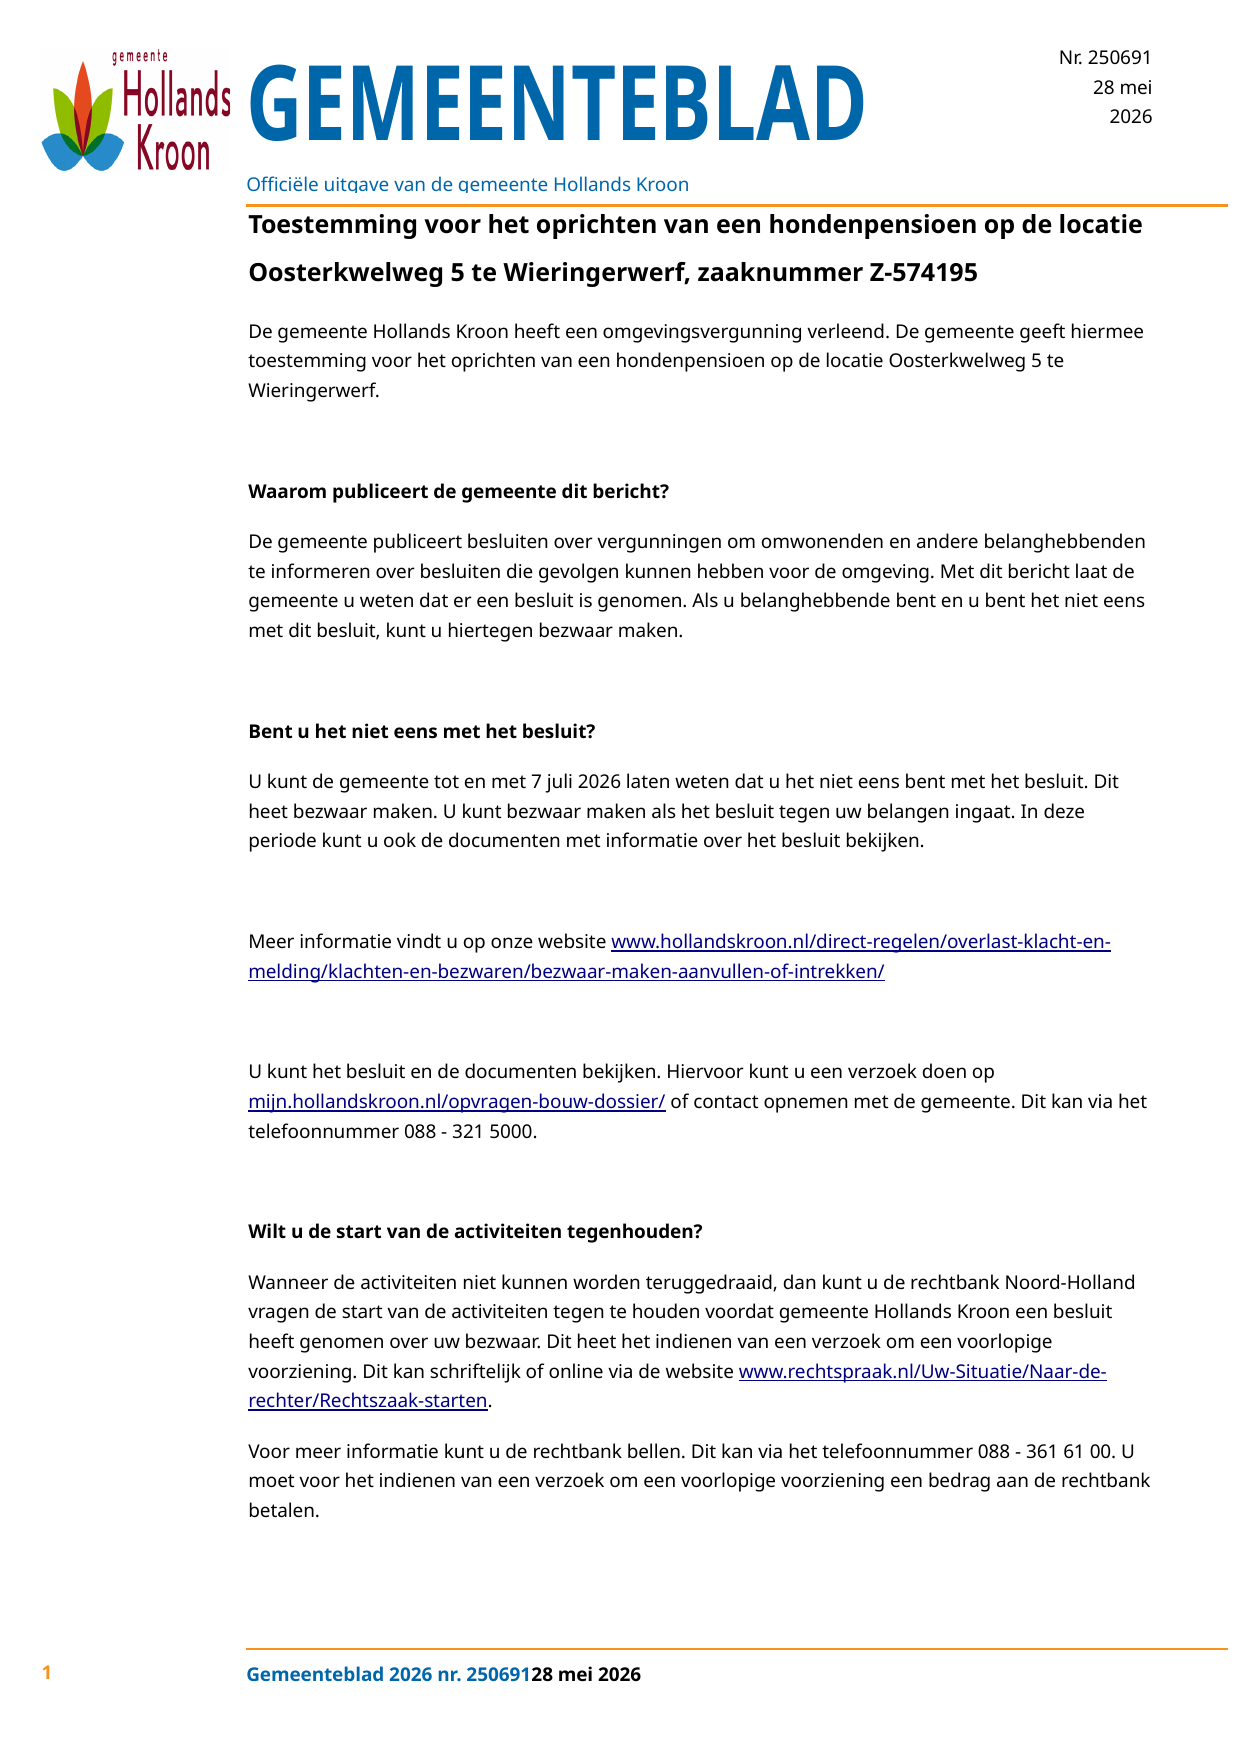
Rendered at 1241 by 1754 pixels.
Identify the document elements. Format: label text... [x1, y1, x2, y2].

text Voor meer informatie kunt u de rechtbank bellen. Dit kan via het telefoonnummer 088 - 361 61 00. U moet voor het indienen van een verzoek om een voorlopige voorziening een bedrag aan de rechtbank betalen. [248, 1438, 1152, 1523]
text Wanneer de activiteiten niet kunnen worden teruggedraaid, dan kunt u de rechtbank Noord-Holland vragen de start van de activiteiten tegen te houden voordat gemeente Hollands Kroon een besluit heeft genomen over uw bezwaar. Dit heet het indienen van een verzoek om een voorlopige voorziening. Dit kan schriftelijk of online via de website www.rechtspraak.nl/Uw-Situatie/Naar-de-rechter/Rechtszaak-starten. [248, 1269, 1152, 1413]
text U kunt het besluit en de documenten bekijken. Hiervoor kunt u een verzoek doen op mijn.hollandskroon.nl/opvragen-bouw-dossier/ of contact opnemen met de gemeente. Dit kan via het telefoonnummer 088 - 321 5000. [248, 1059, 1152, 1144]
text De gemeente publiceert besluiten over vergunningen om omwonenden en andere belanghebbenden te informeren over besluiten die gevolgen kunnen hebben voor de omgeving. Met dit bericht laat de gemeente u weten dat er een besluit is genomen. Als u belanghebbende bent en u bent het niet eens met dit besluit, kunt u hiertegen bezwaar maken. [248, 528, 1152, 643]
picture [41, 47, 231, 172]
text U kunt de gemeente tot en met 7 juli 2026 laten weten dat u het niet eens bent met het besluit. Dit heet bezwaar maken. U kunt bezwaar maken als het besluit tegen uw belangen ingaat. In deze periode kunt u ook de documenten met informatie over het besluit bekijken. [248, 768, 1152, 853]
text Meer informatie vindt u op onze website www.hollandskroon.nl/direct-regelen/overlast-klacht-en-melding/klachten-en-bezwaren/bezwaar-maken-aanvullen-of-intrekken/ [248, 928, 1152, 984]
text Wilt u de start van de activiteiten tegenhouden? [248, 1219, 1152, 1244]
text Waarom publiceert de gemeente dit bericht? [248, 478, 1152, 504]
text De gemeente Hollands Kroon heeft een omgevingsvergunning verleend. De gemeente geeft hiermee toestemming voor het oprichten van een hondenpensioen op de locatie Oosterkwelweg 5 te Wieringerwerf. [248, 318, 1152, 403]
text Bent u het niet eens met het besluit? [248, 718, 1152, 744]
text Toestemming voor het oprichten van een hondenpensioen op de locatie Oosterkwelweg 5 te Wieringerwerf, zaaknummer Z-574195 [248, 207, 1152, 288]
